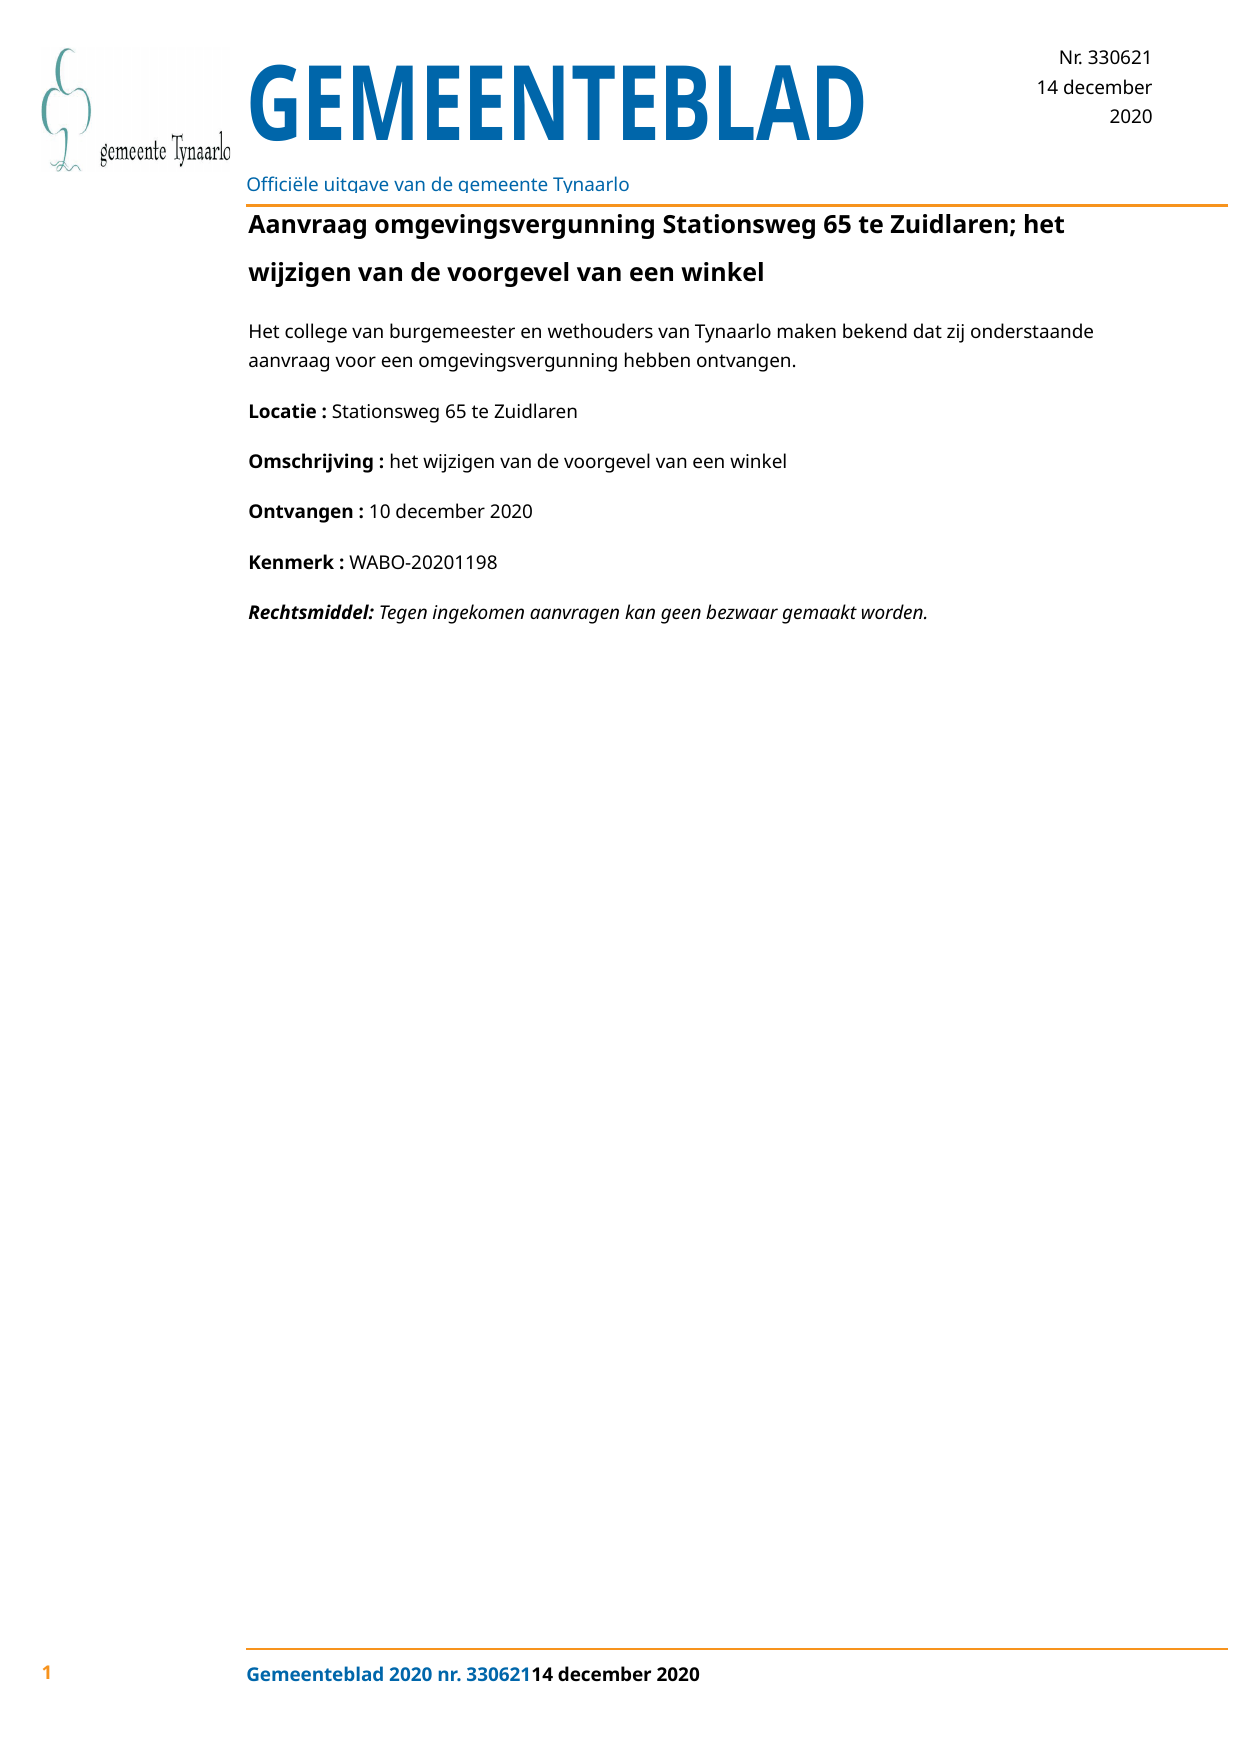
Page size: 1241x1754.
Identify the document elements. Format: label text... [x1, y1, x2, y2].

text Het college van burgemeester en wethouders van Tynaarlo maken bekend dat zij onderstaande aanvraag voor een omgevingsvergunning hebben ontvangen. [248, 318, 1152, 373]
text Rechtsmiddel: Tegen ingekomen aanvragen kan geen bezwaar gemaakt worden. [248, 599, 1152, 625]
text Locatie : Stationsweg 65 te Zuidlaren [248, 398, 1152, 424]
text Kenmerk : WABO-20201198 [248, 549, 1152, 575]
text Ontvangen : 10 december 2020 [248, 499, 1152, 524]
text Aanvraag omgevingsvergunning Stationsweg 65 te Zuidlaren; het wijzigen van de voorgevel van een winkel [248, 207, 1152, 288]
picture [41, 47, 231, 172]
text Omschrijving : het wijzigen van de voorgevel van een winkel [248, 448, 1152, 474]
